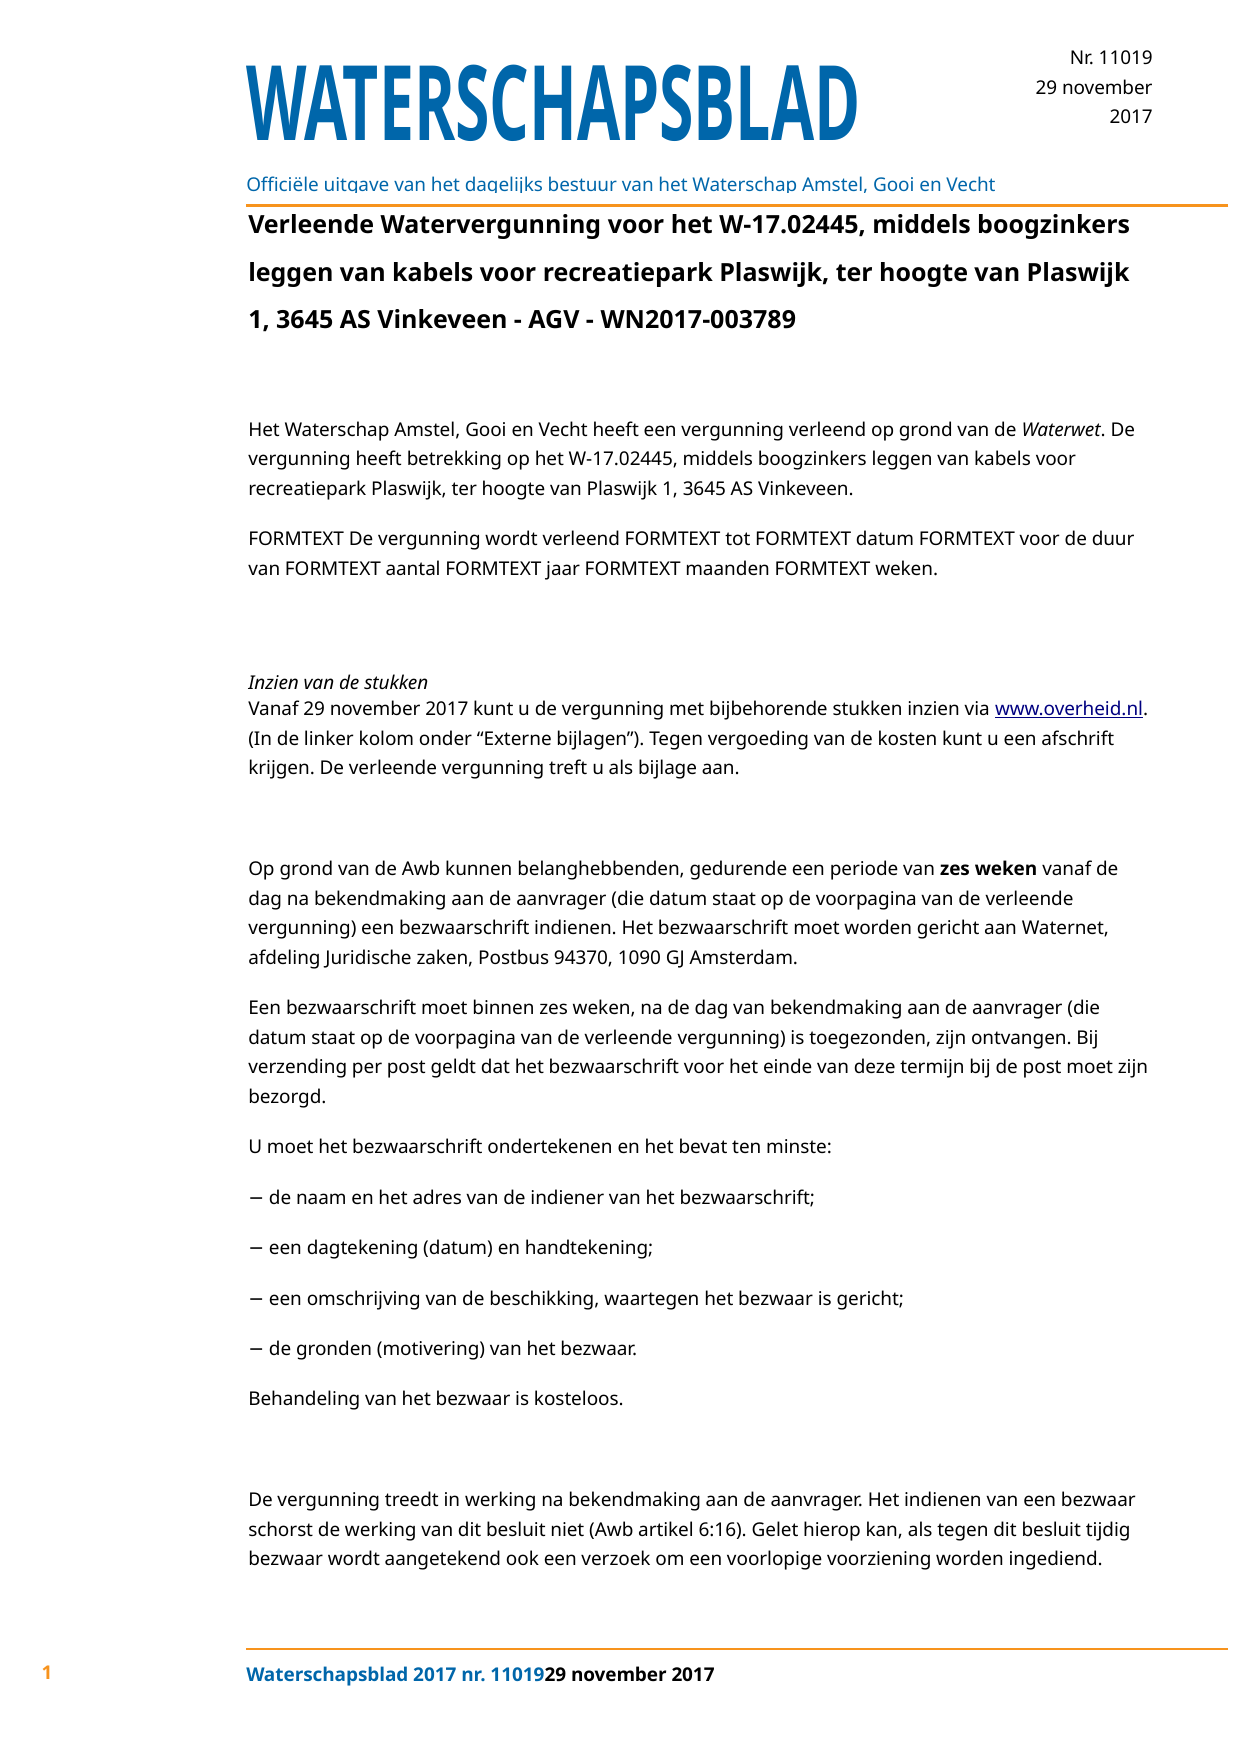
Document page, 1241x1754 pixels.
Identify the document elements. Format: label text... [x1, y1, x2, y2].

text Een bezwaarschrift moet binnen zes weken, na de dag van bekendmaking aan de aanvrager (die datum staat op de voorpagina van de verleende vergunning) is toegezonden, zijn ontvangen. Bij verzending per post geldt dat het bezwaarschrift voor het einde van deze termijn bij de post moet zijn bezorgd. [248, 994, 1152, 1109]
text − de naam en het adres van de indiener van het bezwaarschrift; [248, 1184, 1152, 1210]
picture [41, 47, 231, 172]
text Het Waterschap Amstel, Gooi en Vecht heeft een vergunning verleend op grond van de Waterwet. De vergunning heeft betrekking op het W-17.02445, middels boogzinkers leggen van kabels voor recreatiepark Plaswijk, ter hoogte van Plaswijk 1, 3645 AS Vinkeveen. [248, 416, 1152, 501]
text − een omschrijving van de beschikking, waartegen het bezwaar is gericht; [248, 1285, 1152, 1311]
text Inzien van de stukken [248, 669, 1152, 695]
text Vanaf 29 november 2017 kunt u de vergunning met bijbehorende stukken inzien via www.overheid.nl. (In de linker kolom onder “Externe bijlagen”). Tegen vergoeding van de kosten kunt u een afschrift krijgen. De verleende vergunning treft u als bijlage aan. [248, 695, 1152, 780]
text U moet het bezwaarschrift ondertekenen en het bevat ten minste: [248, 1133, 1152, 1159]
text − een dagtekening (datum) en handtekening; [248, 1234, 1152, 1260]
text FORMTEXT De vergunning wordt verleend FORMTEXT tot FORMTEXT datum FORMTEXT voor de duur van FORMTEXT aantal FORMTEXT jaar FORMTEXT maanden FORMTEXT weken. [248, 526, 1152, 581]
text De vergunning treedt in werking na bekendmaking aan de aanvrager. Het indienen van een bezwaar schorst de werking van dit besluit niet (Awb artikel 6:16). Gelet hierop kan, als tegen dit besluit tijdig bezwaar wordt aangetekend ook een verzoek om een voorlopige voorziening worden ingediend. [248, 1486, 1152, 1571]
text Op grond van de Awb kunnen belanghebbenden, gedurende een periode van zes weken vanaf de dag na bekendmaking aan de aanvrager (die datum staat op de voorpagina van de verleende vergunning) een bezwaarschrift indienen. Het bezwaarschrift moet worden gericht aan Waternet, afdeling Juridische zaken, Postbus 94370, 1090 GJ Amsterdam. [248, 855, 1152, 970]
text − de gronden (motivering) van het bezwaar. [248, 1335, 1152, 1361]
text Behandeling van het bezwaar is kosteloos. [248, 1386, 1152, 1411]
text Verleende Watervergunning voor het W-17.02445, middels boogzinkers leggen van kabels voor recreatiepark Plaswijk, ter hoogte van Plaswijk 1, 3645 AS Vinkeveen - AGV - WN2017-003789 [248, 207, 1152, 336]
